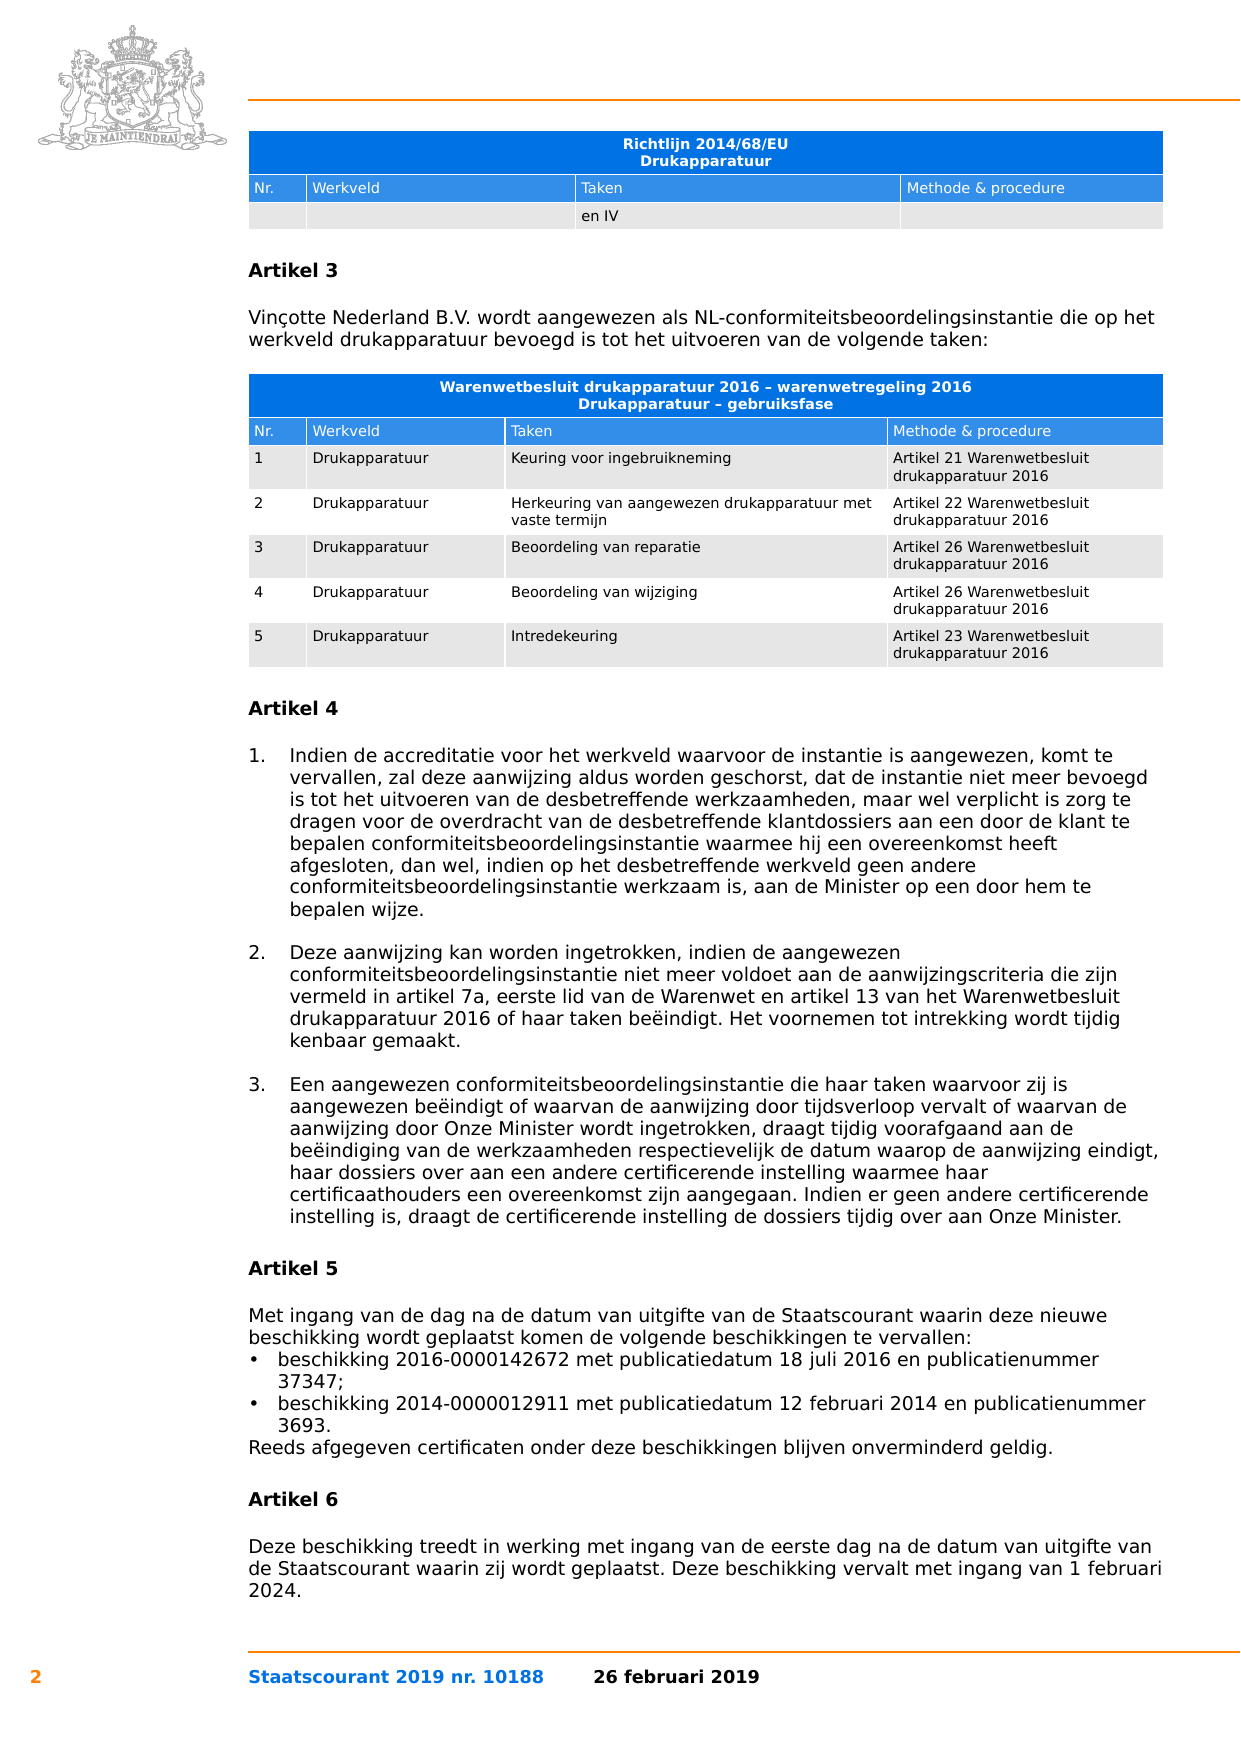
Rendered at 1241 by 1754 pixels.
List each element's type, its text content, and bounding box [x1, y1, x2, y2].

table_cell Herkeuring van aangewezen drukapparatuur met vaste termijn [506, 490, 887, 533]
table_cell Taken [576, 175, 900, 202]
table_cell Drukapparatuur [307, 535, 504, 578]
picture [38, 25, 227, 150]
table_cell Methode & procedure [888, 418, 1163, 445]
table_cell Artikel 26 Warenwetbesluit drukapparatuur 2016 [888, 579, 1163, 622]
table_cell en IV [576, 203, 900, 229]
table_cell 3 [249, 535, 306, 578]
table_cell Artikel 26 Warenwetbesluit drukapparatuur 2016 [888, 535, 1163, 578]
subtitle Artikel 5 [248, 1258, 1163, 1280]
text • beschikking 2014-0000012911 met publicatiedatum 12 februari 2014 en publicatienummer 3693. [248, 1393, 1163, 1437]
table_cell Taken [506, 418, 887, 445]
table_cell Werkveld [307, 418, 504, 445]
table_cell Beoordeling van reparatie [506, 535, 887, 578]
table_cell Drukapparatuur [307, 623, 504, 667]
table_cell Werkveld [307, 175, 575, 202]
table_cell 4 [249, 579, 306, 622]
table_header Richtlijn 2014/68/EU Drukapparatuur [249, 131, 1163, 174]
text 3. Een aangewezen conformiteitsbeoordelingsinstantie die haar taken waarvoor zij is aangewezen beëindigt of waarvan de aanwijzing door tijdsverloop vervalt of waarvan de aanwijzing door Onze Minister wordt ingetrokken, draagt tijdig voorafgaand aan de beëindiging van de werkzaamheden respectievelijk de datum waarop de aanwijzing eindigt, haar dossiers over aan een andere certificerende instelling waarmee haar certificaathouders een overeenkomst zijn aangegaan. Indien er geen andere certificerende instelling is, draagt de certificerende instelling de dossiers tijdig over aan Onze Minister. [248, 1074, 1163, 1228]
text Vinçotte Nederland B.V. wordt aangewezen als NL-conformiteitsbeoordelingsinstantie die op het werkveld drukapparatuur bevoegd is tot het uitvoeren van de volgende taken: [248, 307, 1163, 351]
text Met ingang van de dag na de datum van uitgifte van de Staatscourant waarin deze nieuwe beschikking wordt geplaatst komen de volgende beschikkingen te vervallen: [248, 1305, 1163, 1349]
table_cell 2 [249, 490, 306, 533]
subtitle Artikel 6 [248, 1489, 1163, 1511]
table_cell 5 [249, 623, 306, 667]
table_cell Drukapparatuur [307, 446, 504, 489]
table_cell [901, 203, 1163, 229]
table_cell 1 [249, 446, 306, 489]
table_cell Nr. [249, 418, 306, 445]
table_cell Beoordeling van wijziging [506, 579, 887, 622]
subtitle Artikel 4 [248, 698, 1163, 719]
table_cell Artikel 21 Warenwetbesluit drukapparatuur 2016 [888, 446, 1163, 489]
table_cell Drukapparatuur [307, 579, 504, 622]
text Deze beschikking treedt in werking met ingang van de eerste dag na de datum van uitgifte van de Staatscourant waarin zij wordt geplaatst. Deze beschikking vervalt met ingang van 1 februari 2024. [248, 1536, 1163, 1602]
text 2. Deze aanwijzing kan worden ingetrokken, indien de aangewezen conformiteitsbeoordelingsinstantie niet meer voldoet aan de aanwijzingscriteria die zijn vermeld in artikel 7a, eerste lid van de Warenwet en artikel 13 van het Warenwetbesluit drukapparatuur 2016 of haar taken beëindigt. Het voornemen tot intrekking wordt tijdig kenbaar gemaakt. [248, 942, 1163, 1052]
table_cell [249, 203, 306, 229]
table_cell Drukapparatuur [307, 490, 504, 533]
table_cell [307, 203, 575, 229]
text 1. Indien de accreditatie voor het werkveld waarvoor de instantie is aangewezen, komt te vervallen, zal deze aanwijzing aldus worden geschorst, dat de instantie niet meer bevoegd is tot het uitvoeren van de desbetreffende werkzaamheden, maar wel verplicht is zorg te dragen voor de overdracht van de desbetreffende klantdossiers aan een door de klant te bepalen conformiteitsbeoordelingsinstantie waarmee hij een overeenkomst heeft afgesloten, dan wel, indien op het desbetreffende werkveld geen andere conformiteitsbeoordelingsinstantie werkzaam is, aan de Minister op een door hem te bepalen wijze. [248, 744, 1163, 920]
table_cell Intredekeuring [506, 623, 887, 667]
table_cell Nr. [249, 175, 306, 202]
table_cell Methode & procedure [901, 175, 1163, 202]
text • beschikking 2016-0000142672 met publicatiedatum 18 juli 2016 en publicatienummer 37347; [248, 1349, 1163, 1393]
table_cell Artikel 22 Warenwetbesluit drukapparatuur 2016 [888, 490, 1163, 533]
table_cell Artikel 23 Warenwetbesluit drukapparatuur 2016 [888, 623, 1163, 667]
text Reeds afgegeven certificaten onder deze beschikkingen blijven onverminderd geldig. [248, 1437, 1163, 1459]
table_cell Keuring voor ingebruikneming [506, 446, 887, 489]
subtitle Artikel 3 [248, 260, 1163, 282]
table_header Warenwetbesluit drukapparatuur 2016 – warenwetregeling 2016 Drukapparatuur – gebruiksfase [249, 374, 1163, 417]
